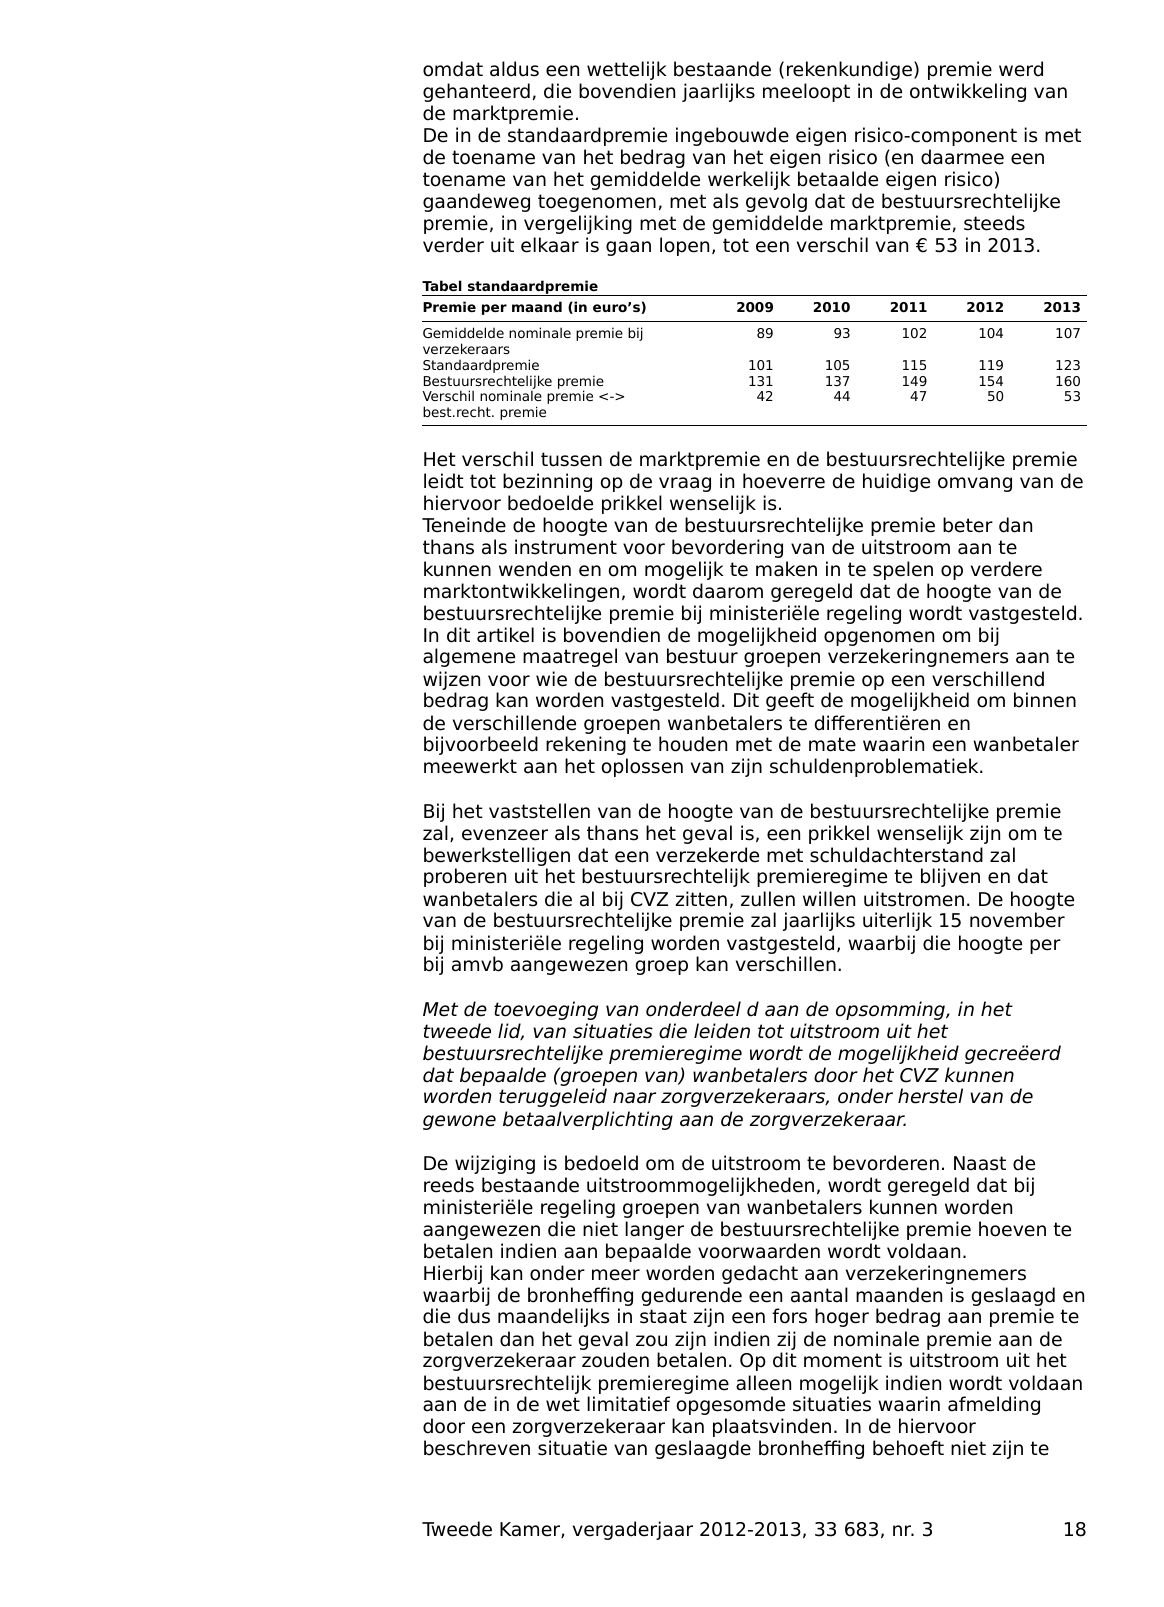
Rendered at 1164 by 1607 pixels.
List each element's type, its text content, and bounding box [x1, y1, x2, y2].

table_cell Bestuursrechtelijke premie [422, 374, 697, 389]
table_header Tabel standaardpremie [422, 279, 1087, 294]
text Het verschil tussen de marktpremie en de bestuursrechtelijke premie leidt tot bezinning op de vraag in hoeverre de huidige omvang van de hiervoor bedoelde prikkel wenselijk is. [422, 449, 1087, 514]
table_cell 47 [856, 389, 933, 425]
table_cell 123 [1010, 358, 1087, 373]
text De in de standaardpremie ingebouwde eigen risico-component is met de toename van het bedrag van het eigen risico (en daarmee een toename van het gemiddelde werkelijk betaalde eigen risico) gaandeweg toegenomen, met als gevolg dat de bestuursrechtelijke premie, in vergelijking met de gemiddelde marktpremie, steeds verder uit elkaar is gaan lopen, tot een verschil van € 53 in 2013. [422, 125, 1087, 257]
text De wijziging is bedoeld om de uitstroom te bevorderen. Naast de reeds bestaande uitstroommogelijkheden, wordt geregeld dat bij ministeriële regeling groepen van wanbetalers kunnen worden aangewezen die niet langer de bestuursrechtelijke premie hoeven te betalen indien aan bepaalde voorwaarden wordt voldaan. [422, 1153, 1087, 1262]
table_cell 160 [1010, 374, 1087, 389]
table_cell 149 [856, 374, 933, 389]
table_cell Standaardpremie [422, 358, 697, 373]
table_cell 102 [856, 322, 933, 358]
table_cell 2013 [1010, 296, 1087, 321]
text Bij het vaststellen van de hoogte van de bestuursrechtelijke premie zal, evenzeer als thans het geval is, een prikkel wenselijk zijn om te bewerkstelligen dat een verzekerde met schuldachterstand zal proberen uit het bestuursrechtelijk premieregime te blijven en dat wanbetalers die al bij CVZ zitten, zullen willen uitstromen. De hoogte van de bestuursrechtelijke premie zal jaarlijks uiterlijk 15 november bij ministeriële regeling worden vastgesteld, waarbij die hoogte per bij amvb aangewezen groep kan verschillen. [422, 801, 1087, 976]
table_cell 42 [697, 389, 779, 425]
text Hierbij kan onder meer worden gedacht aan verzekeringnemers waarbij de bronheffing gedurende een aantal maanden is geslaagd en die dus maandelijks in staat zijn een fors hoger bedrag aan premie te betalen dan het geval zou zijn indien zij de nominale premie aan de zorgverzekeraar zouden betalen. Op dit moment is uitstroom uit het bestuursrechtelijk premieregime alleen mogelijk indien wordt voldaan aan de in de wet limitatief opgesomde situaties waarin afmelding door een zorgverzekeraar kan plaatsvinden. In de hiervoor beschreven situatie van geslaagde bronheffing behoeft niet zijn te [422, 1262, 1087, 1460]
table_cell 50 [933, 389, 1010, 425]
table_cell 2009 [697, 296, 779, 321]
table_cell 89 [697, 322, 779, 358]
table_cell 2010 [780, 296, 856, 321]
table_cell 107 [1010, 322, 1087, 358]
table_cell 53 [1010, 389, 1087, 425]
table_cell 2012 [933, 296, 1010, 321]
text omdat aldus een wettelijk bestaande (rekenkundige) premie werd gehanteerd, die bovendien jaarlijks meeloopt in de ontwikkeling van de marktpremie. [422, 59, 1087, 125]
table_cell 131 [697, 374, 779, 389]
table_cell 44 [780, 389, 856, 425]
table_cell 137 [780, 374, 856, 389]
table_cell 119 [933, 358, 1010, 373]
table_cell 101 [697, 358, 779, 373]
table_cell 105 [780, 358, 856, 373]
table_cell 154 [933, 374, 1010, 389]
table_cell Gemiddelde nominale premie bij verzekeraars [422, 322, 697, 358]
text Met de toevoeging van onderdeel d aan de opsomming, in het tweede lid, van situaties die leiden tot uitstroom uit het bestuursrechtelijke premieregime wordt de mogelijkheid gecreëerd dat bepaalde (groepen van) wanbetalers door het CVZ kunnen worden teruggeleid naar zorgverzekeraars, onder herstel van de gewone betaalverplichting aan de zorgverzekeraar. [422, 998, 1087, 1130]
table_cell 104 [933, 322, 1010, 358]
table_cell 2011 [856, 296, 933, 321]
table_cell Verschil nominale premie <-> best.recht. premie [422, 389, 697, 425]
table_cell 93 [780, 322, 856, 358]
table_cell 115 [856, 358, 933, 373]
table_cell Premie per maand (in euro’s) [422, 296, 697, 321]
text Teneinde de hoogte van de bestuursrechtelijke premie beter dan thans als instrument voor bevordering van de uitstroom aan te kunnen wenden en om mogelijk te maken in te spelen op verdere marktontwikkelingen, wordt daarom geregeld dat de hoogte van de bestuursrechtelijke premie bij ministeriële regeling wordt vastgesteld. In dit artikel is bovendien de mogelijkheid opgenomen om bij algemene maatregel van bestuur groepen verzekeringnemers aan te wijzen voor wie de bestuursrechtelijke premie op een verschillend bedrag kan worden vastgesteld. Dit geeft de mogelijkheid om binnen de verschillende groepen wanbetalers te differentiëren en bijvoorbeeld rekening te houden met de mate waarin een wanbetaler meewerkt aan het oplossen van zijn schuldenproblematiek. [422, 514, 1087, 778]
